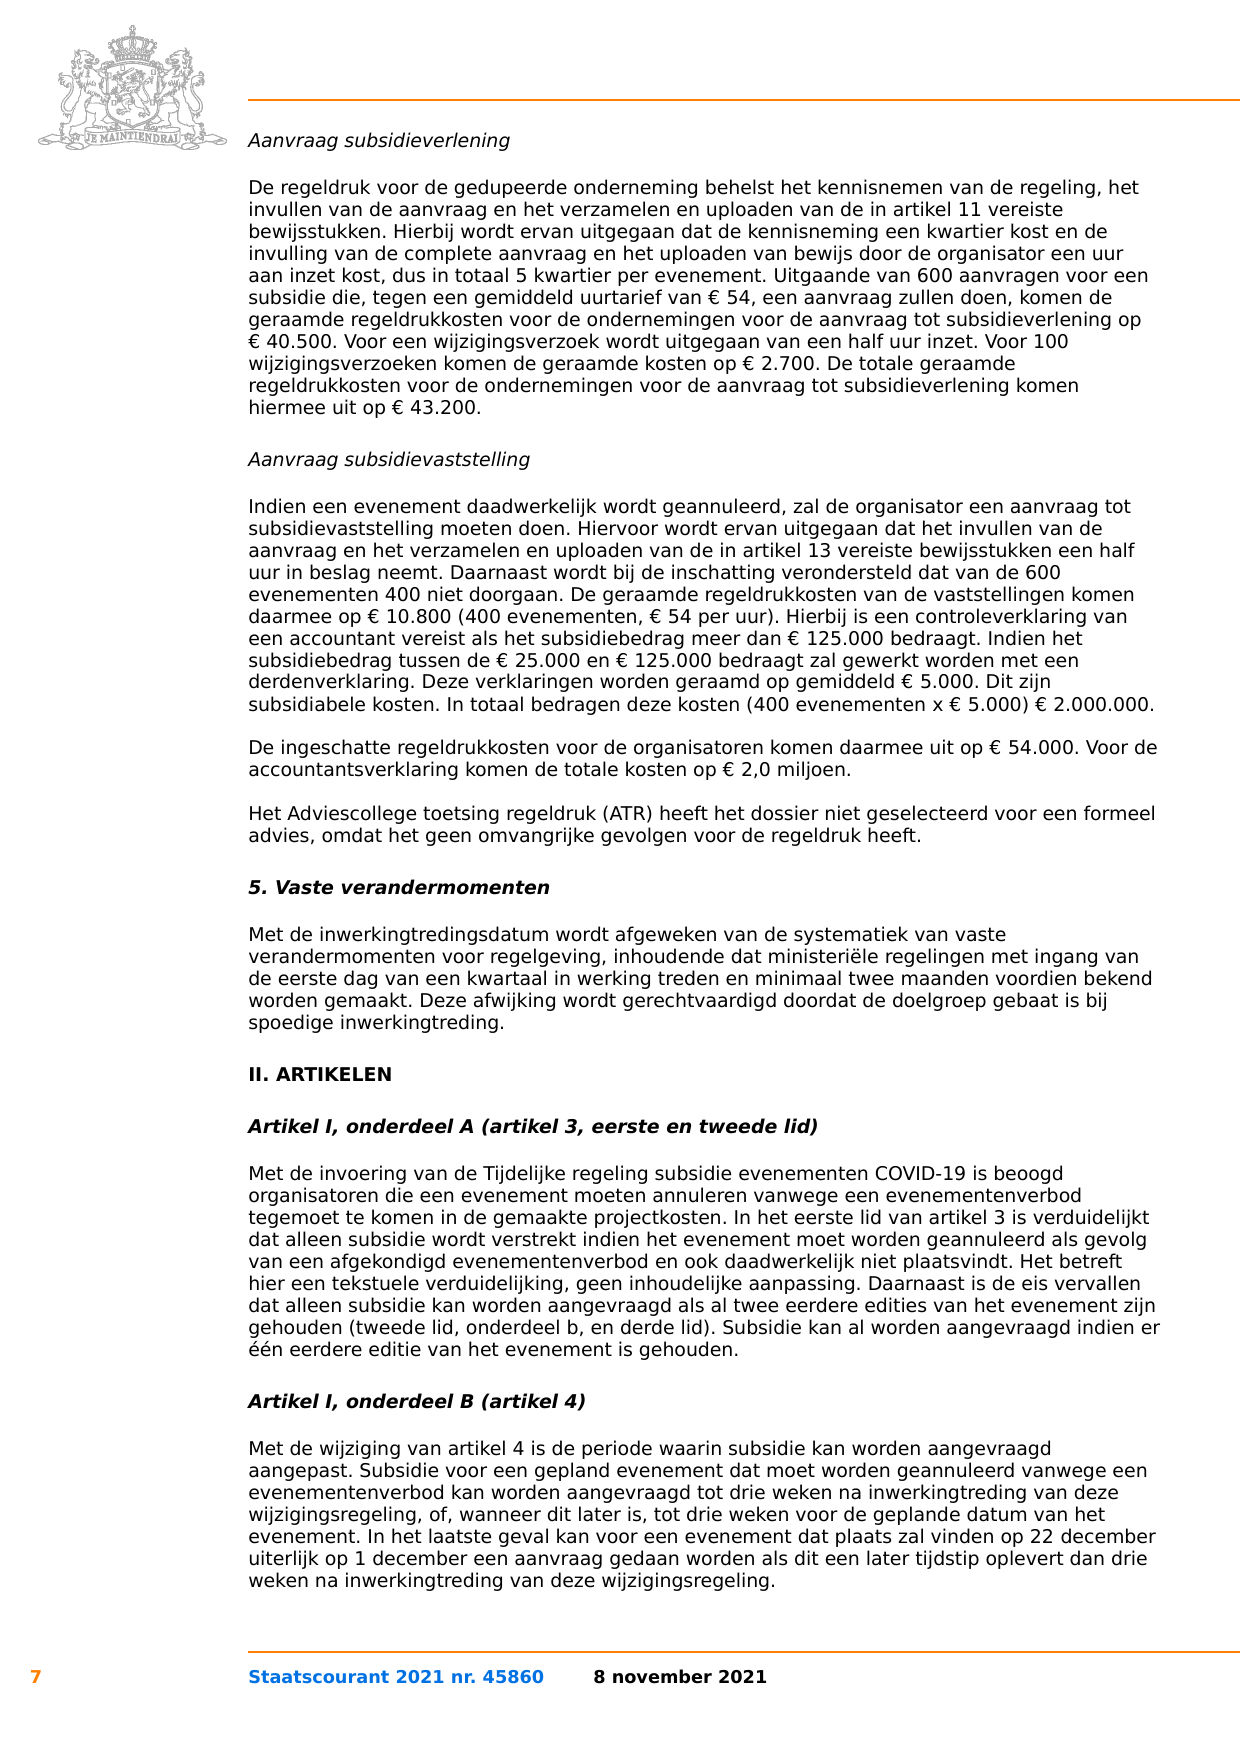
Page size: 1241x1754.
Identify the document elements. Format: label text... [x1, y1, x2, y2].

text Met de inwerkingtredingsdatum wordt afgeweken van de systematiek van vaste verandermomenten voor regelgeving, inhoudende dat ministeriële regelingen met ingang van de eerste dag van een kwartaal in werking treden en minimaal twee maanden voordien bekend worden gemaakt. Deze afwijking wordt gerechtvaardigd doordat de doelgroep gebaat is bij spoedige inwerkingtreding. [248, 924, 1163, 1034]
text De ingeschatte regeldrukkosten voor de organisatoren komen daarmee uit op € 54.000. Voor de accountantsverklaring komen de totale kosten op € 2,0 miljoen. [248, 737, 1163, 781]
subtitle Artikel I, onderdeel B (artikel 4) [248, 1391, 1163, 1413]
text Het Adviescollege toetsing regeldruk (ATR) heeft het dossier niet geselecteerd voor een formeel advies, omdat het geen omvangrijke gevolgen voor de regeldruk heeft. [248, 803, 1163, 847]
subtitle Artikel I, onderdeel A (artikel 3, eerste en tweede lid) [248, 1116, 1163, 1138]
subtitle Aanvraag subsidievaststelling [248, 449, 1163, 471]
text Met de wijziging van artikel 4 is de periode waarin subsidie kan worden aangevraagd aangepast. Subsidie voor een gepland evenement dat moet worden geannuleerd vanwege een evenementenverbod kan worden aangevraagd tot drie weken na inwerkingtreding van deze wijzigingsregeling, of, wanneer dit later is, tot drie weken voor de geplande datum van het evenement. In het laatste geval kan voor een evenement dat plaats zal vinden op 22 december uiterlijk op 1 december een aanvraag gedaan worden als dit een later tijdstip oplevert dan drie weken na inwerkingtreding van deze wijzigingsregeling. [248, 1438, 1163, 1592]
subtitle II. ARTIKELEN [248, 1064, 1163, 1086]
picture [38, 25, 227, 150]
text Indien een evenement daadwerkelijk wordt geannuleerd, zal de organisator een aanvraag tot subsidievaststelling moeten doen. Hiervoor wordt ervan uitgegaan dat het invullen van de aanvraag en het verzamelen en uploaden van de in artikel 13 vereiste bewijsstukken een half uur in beslag neemt. Daarnaast wordt bij de inschatting verondersteld dat van de 600 evenementen 400 niet doorgaan. De geraamde regeldrukkosten van de vaststellingen komen daarmee op € 10.800 (400 evenementen, € 54 per uur). Hierbij is een controleverklaring van een accountant vereist als het subsidiebedrag meer dan € 125.000 bedraagt. Indien het subsidiebedrag tussen de € 25.000 en € 125.000 bedraagt zal gewerkt worden met een derdenverklaring. Deze verklaringen worden geraamd op gemiddeld € 5.000. Dit zijn subsidiabele kosten. In totaal bedragen deze kosten (400 evenementen x € 5.000) € 2.000.000. [248, 496, 1163, 715]
text Met de invoering van de Tijdelijke regeling subsidie evenementen COVID-19 is beoogd organisatoren die een evenement moeten annuleren vanwege een evenementenverbod tegemoet te komen in de gemaakte projectkosten. In het eerste lid van artikel 3 is verduidelijkt dat alleen subsidie wordt verstrekt indien het evenement moet worden geannuleerd als gevolg van een afgekondigd evenementenverbod en ook daadwerkelijk niet plaatsvindt. Het betreft hier een tekstuele verduidelijking, geen inhoudelijke aanpassing. Daarnaast is de eis vervallen dat alleen subsidie kan worden aangevraagd als al twee eerdere edities van het evenement zijn gehouden (tweede lid, onderdeel b, en derde lid). Subsidie kan al worden aangevraagd indien er één eerdere editie van het evenement is gehouden. [248, 1163, 1163, 1361]
subtitle 5. Vaste verandermomenten [248, 877, 1163, 899]
subtitle Aanvraag subsidieverlening [248, 130, 1163, 152]
text De regeldruk voor de gedupeerde onderneming behelst het kennisnemen van de regeling, het invullen van de aanvraag en het verzamelen en uploaden van de in artikel 11 vereiste bewijsstukken. Hierbij wordt ervan uitgegaan dat de kennisneming een kwartier kost en de invulling van de complete aanvraag en het uploaden van bewijs door de organisator een uur aan inzet kost, dus in totaal 5 kwartier per evenement. Uitgaande van 600 aanvragen voor een subsidie die, tegen een gemiddeld uurtarief van € 54, een aanvraag zullen doen, komen de geraamde regeldrukkosten voor de ondernemingen voor de aanvraag tot subsidieverlening op € 40.500. Voor een wijzigingsverzoek wordt uitgegaan van een half uur inzet. Voor 100 wijzigingsverzoeken komen de geraamde kosten op € 2.700. De totale geraamde regeldrukkosten voor de ondernemingen voor de aanvraag tot subsidieverlening komen hiermee uit op € 43.200. [248, 177, 1163, 419]
